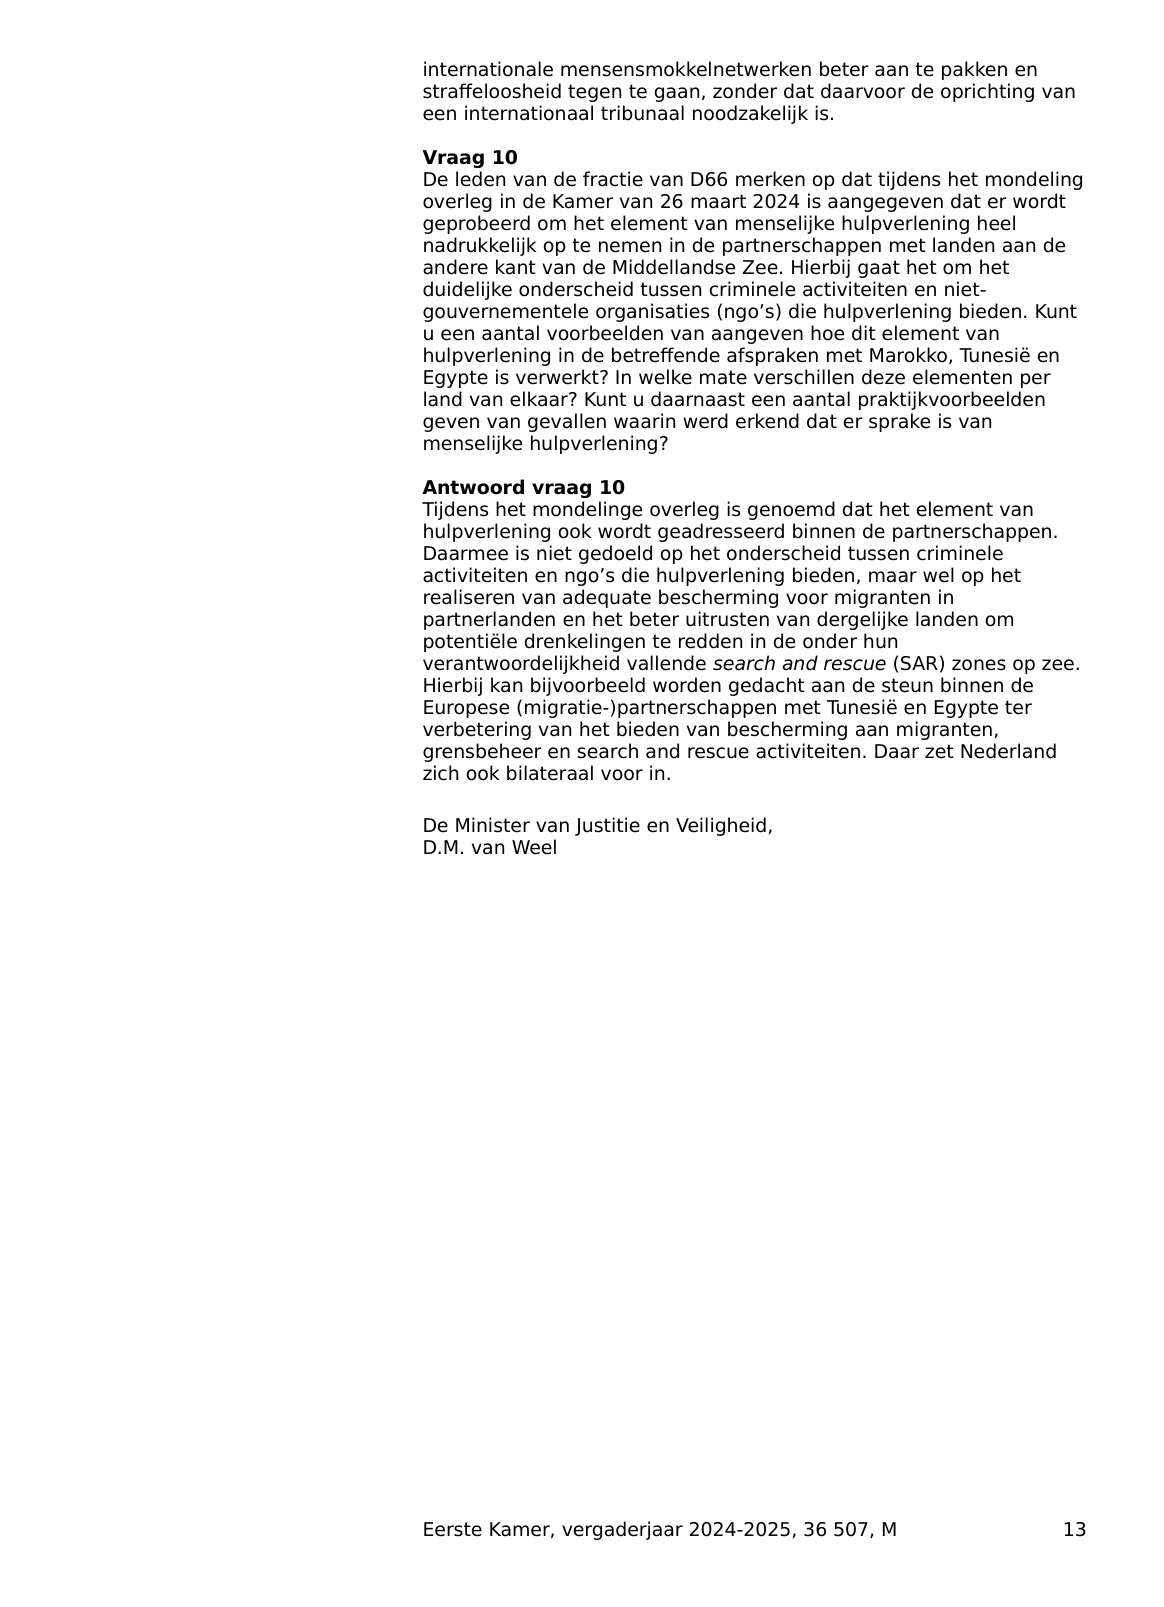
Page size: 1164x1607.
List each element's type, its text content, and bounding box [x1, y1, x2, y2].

text internationale mensensmokkelnetwerken beter aan te pakken en straffeloosheid tegen te gaan, zonder dat daarvoor de oprichting van een internationaal tribunaal noodzakelijk is. [422, 59, 1087, 125]
text Antwoord vraag 10 [422, 477, 1087, 499]
text Vraag 10 [422, 147, 1087, 169]
text De Minister van Justitie en Veiligheid, D.M. van Weel [422, 815, 1087, 859]
text De leden van de fractie van D66 merken op dat tijdens het mondeling overleg in de Kamer van 26 maart 2024 is aangegeven dat er wordt geprobeerd om het element van menselijke hulpverlening heel nadrukkelijk op te nemen in de partnerschappen met landen aan de andere kant van de Middellandse Zee. Hierbij gaat het om het duidelijke onderscheid tussen criminele activiteiten en niet-gouvernementele organisaties (ngo’s) die hulpverlening bieden. Kunt u een aantal voorbeelden van aangeven hoe dit element van hulpverlening in de betreffende afspraken met Marokko, Tunesië en Egypte is verwerkt? In welke mate verschillen deze elementen per land van elkaar? Kunt u daarnaast een aantal praktijkvoorbeelden geven van gevallen waarin werd erkend dat er sprake is van menselijke hulpverlening? [422, 169, 1087, 455]
text Tijdens het mondelinge overleg is genoemd dat het element van hulpverlening ook wordt geadresseerd binnen de partnerschappen. Daarmee is niet gedoeld op het onderscheid tussen criminele activiteiten en ngo’s die hulpverlening bieden, maar wel op het realiseren van adequate bescherming voor migranten in partnerlanden en het beter uitrusten van dergelijke landen om potentiële drenkelingen te redden in de onder hun verantwoordelijkheid vallende search and rescue (SAR) zones op zee. Hierbij kan bijvoorbeeld worden gedacht aan de steun binnen de Europese (migratie-)partnerschappen met Tunesië en Egypte ter verbetering van het bieden van bescherming aan migranten, grensbeheer en search and rescue activiteiten. Daar zet Nederland zich ook bilateraal voor in. [422, 499, 1087, 785]
